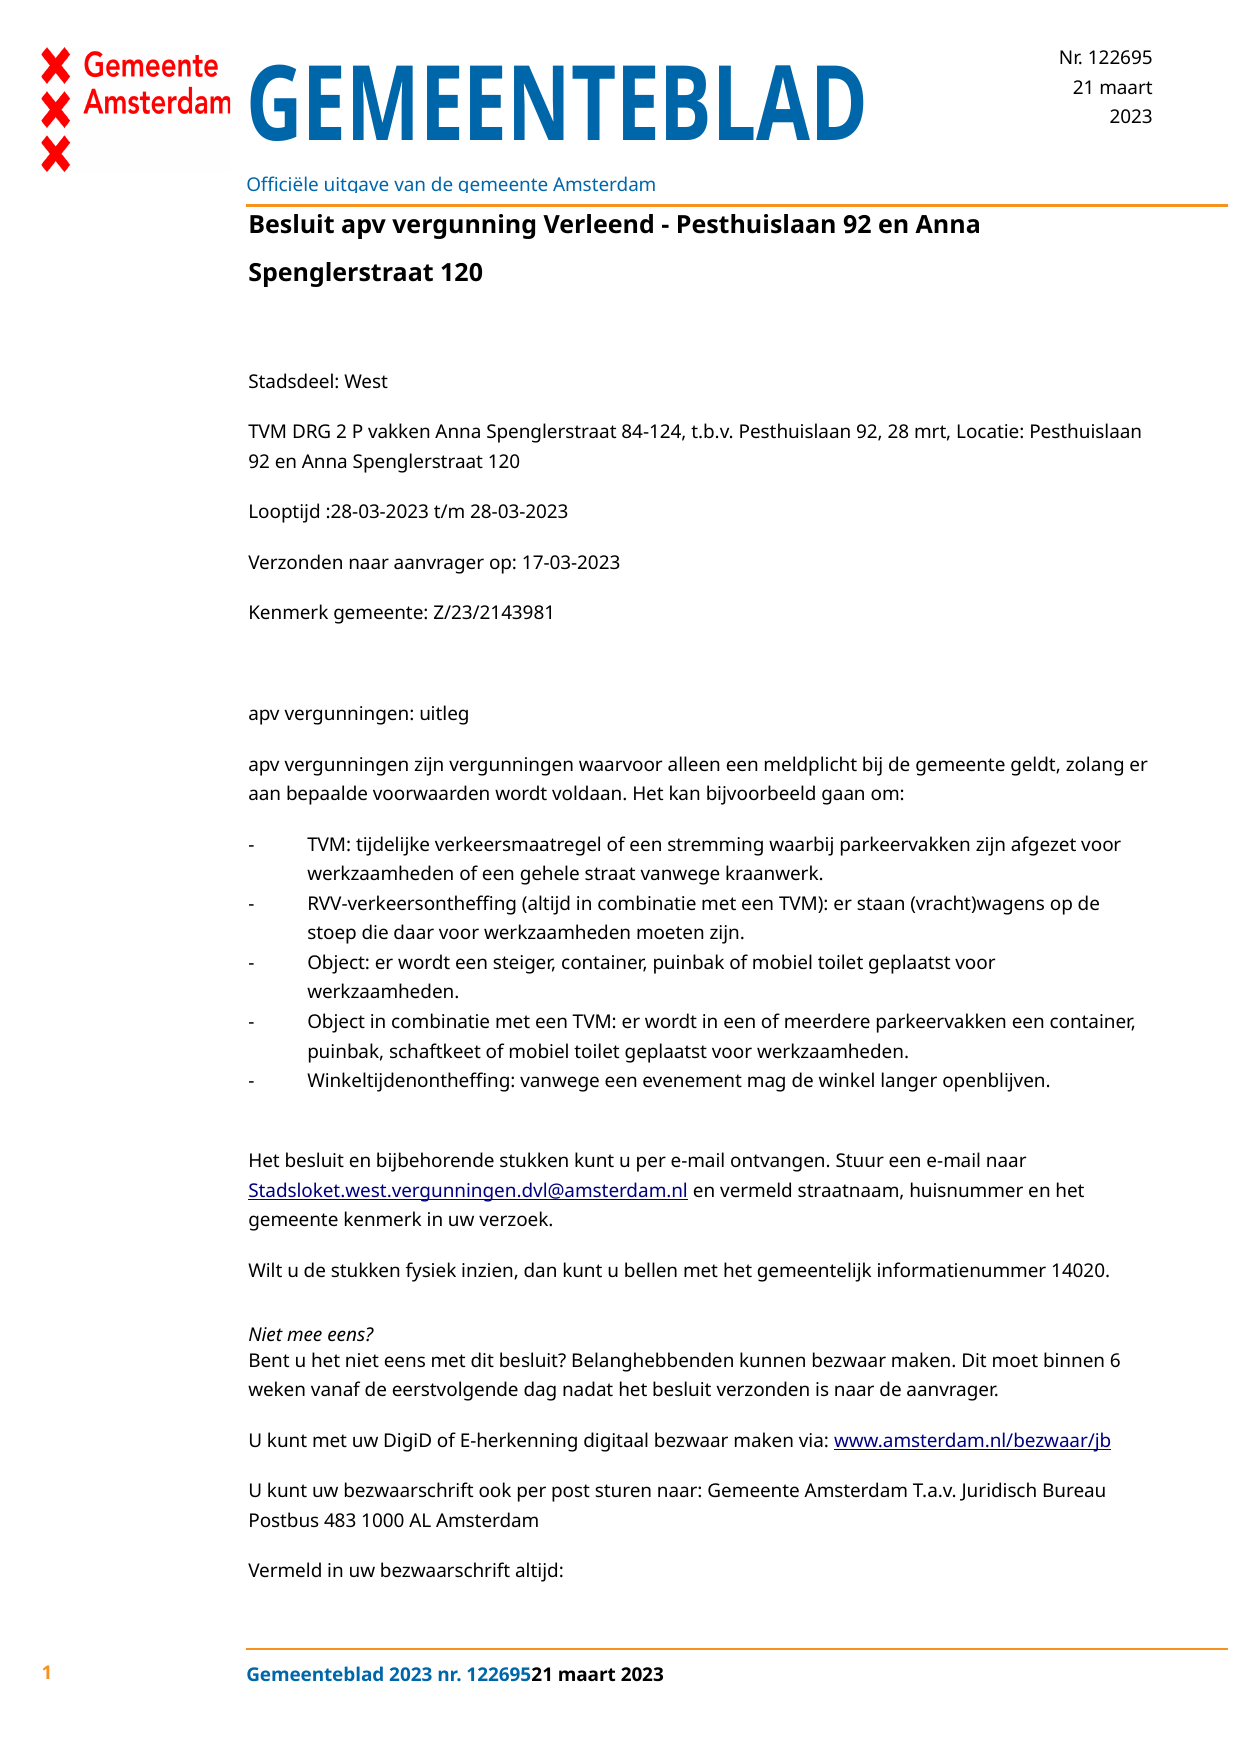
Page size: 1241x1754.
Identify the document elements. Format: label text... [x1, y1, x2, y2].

text TVM DRG 2 P vakken Anna Spenglerstraat 84-124, t.b.v. Pesthuislaan 92, 28 mrt, Locatie: Pesthuislaan 92 en Anna Spenglerstraat 120 [248, 419, 1152, 474]
text Kenmerk gemeente: Z/23/2143981 [248, 599, 1152, 625]
list RVV-verkeersontheffing (altijd in combinatie met een TVM): er staan (vracht)wagens op de stoep die daar voor werkzaamheden moeten zijn. [248, 890, 1152, 945]
text Bent u het niet eens met dit besluit? Belanghebbenden kunnen bezwaar maken. Dit moet binnen 6 weken vanaf de eerstvolgende dag nadat het besluit verzonden is naar de aanvrager. [248, 1347, 1152, 1402]
list TVM: tijdelijke verkeersmaatregel of een stremming waarbij parkeervakken zijn afgezet voor werkzaamheden of een gehele straat vanwege kraanwerk. [248, 831, 1152, 886]
picture [41, 47, 231, 172]
text Verzonden naar aanvrager op: 17-03-2023 [248, 549, 1152, 575]
text Stadsdeel: West [248, 368, 1152, 394]
text Het besluit en bijbehorende stukken kunt u per e-mail ontvangen. Stuur een e-mail naar Stadsloket.west.vergunningen.dvl@amsterdam.nl en vermeld straatnaam, huisnummer en het gemeente kenmerk in uw verzoek. [248, 1147, 1152, 1232]
text apv vergunningen zijn vergunningen waarvoor alleen een meldplicht bij de gemeente geldt, zolang er aan bepaalde voorwaarden wordt voldaan. Het kan bijvoorbeeld gaan om: [248, 751, 1152, 806]
list Object: er wordt een steiger, container, puinbak of mobiel toilet geplaatst voor werkzaamheden. [248, 949, 1152, 1004]
text Looptijd :28-03-2023 t/m 28-03-2023 [248, 499, 1152, 524]
list Winkeltijdenontheffing: vanwege een evenement mag de winkel langer openblijven. [248, 1067, 1152, 1093]
text Wilt u de stukken fysiek inzien, dan kunt u bellen met het gemeentelijk informatienummer 14020. [248, 1257, 1152, 1283]
text U kunt met uw DigiD of E-herkenning digitaal bezwaar maken via: www.amsterdam.nl/bezwaar/jb [248, 1427, 1152, 1452]
text Besluit apv vergunning Verleend - Pesthuislaan 92 en Anna Spenglerstraat 120 [248, 207, 1152, 288]
list Object in combinatie met een TVM: er wordt in een of meerdere parkeervakken een container, puinbak, schaftkeet of mobiel toilet geplaatst voor werkzaamheden. [248, 1008, 1152, 1064]
text U kunt uw bezwaarschrift ook per post sturen naar: Gemeente Amsterdam T.a.v. Juridisch Bureau Postbus 483 1000 AL Amsterdam [248, 1477, 1152, 1532]
text Niet mee eens? [248, 1321, 1152, 1347]
text apv vergunningen: uitleg [248, 700, 1152, 726]
text Vermeld in uw bezwaarschrift altijd: [248, 1557, 1152, 1583]
